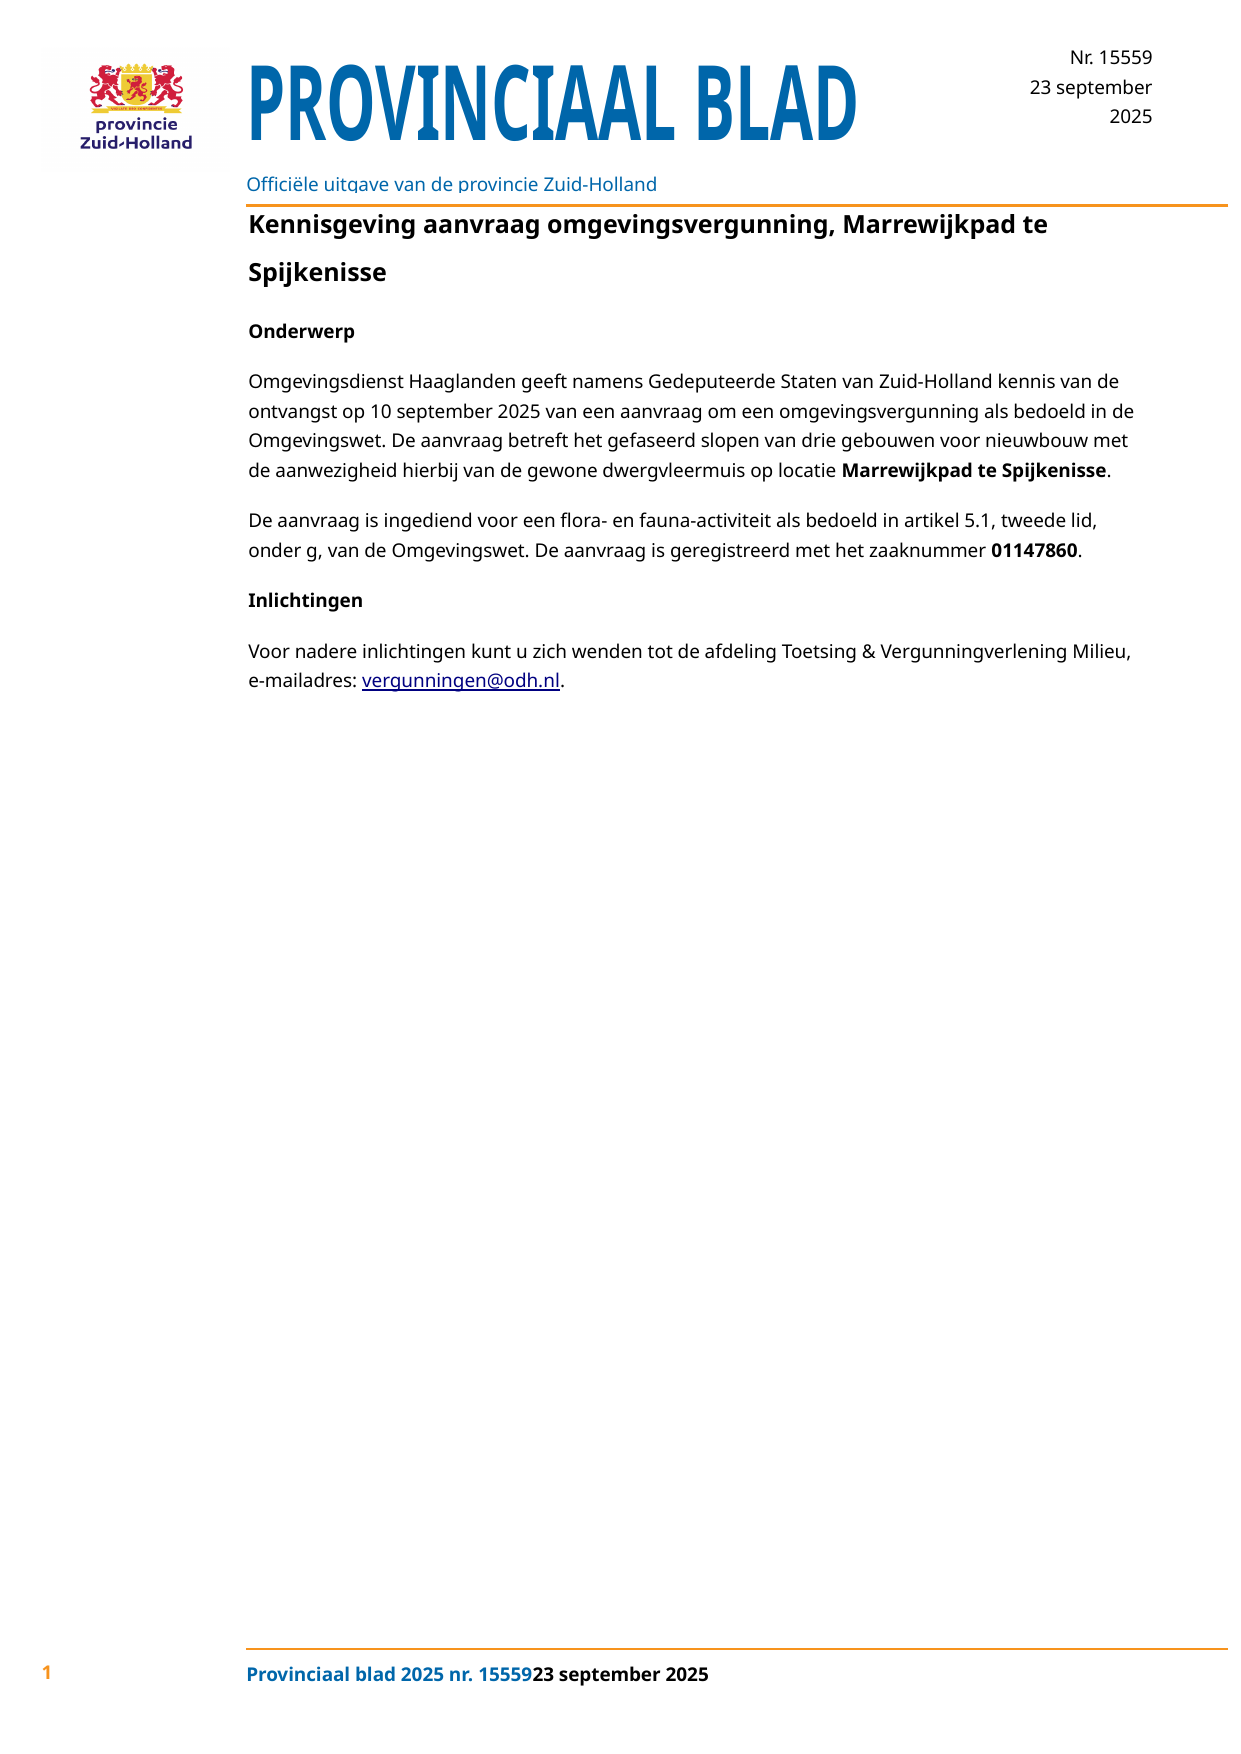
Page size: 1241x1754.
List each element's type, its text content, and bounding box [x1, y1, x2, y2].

text Onderwerp [248, 318, 1152, 344]
text Voor nadere inlichtingen kunt u zich wenden tot de afdeling Toetsing & Vergunningverlening Milieu, e-mailadres: vergunningen@odh.nl. [248, 638, 1152, 693]
text Kennisgeving aanvraag omgevingsvergunning, Marrewijkpad te Spijkenisse [248, 207, 1152, 288]
text Inlichtingen [248, 587, 1152, 613]
text De aanvraag is ingediend voor een flora- en fauna-activiteit als bedoeld in artikel 5.1, tweede lid, onder g, van de Omgevingswet. De aanvraag is geregistreerd met het zaaknummer 01147860. [248, 507, 1152, 563]
text Omgevingsdienst Haaglanden geeft namens Gedeputeerde Staten van Zuid-Holland kennis van de ontvangst op 10 september 2025 van een aanvraag om een omgevingsvergunning als bedoeld in de Omgevingswet. De aanvraag betreft het gefaseerd slopen van drie gebouwen voor nieuwbouw met de aanwezigheid hierbij van de gewone dwergvleermuis op locatie Marrewijkpad te Spijkenisse. [248, 368, 1152, 483]
picture [41, 47, 231, 172]
